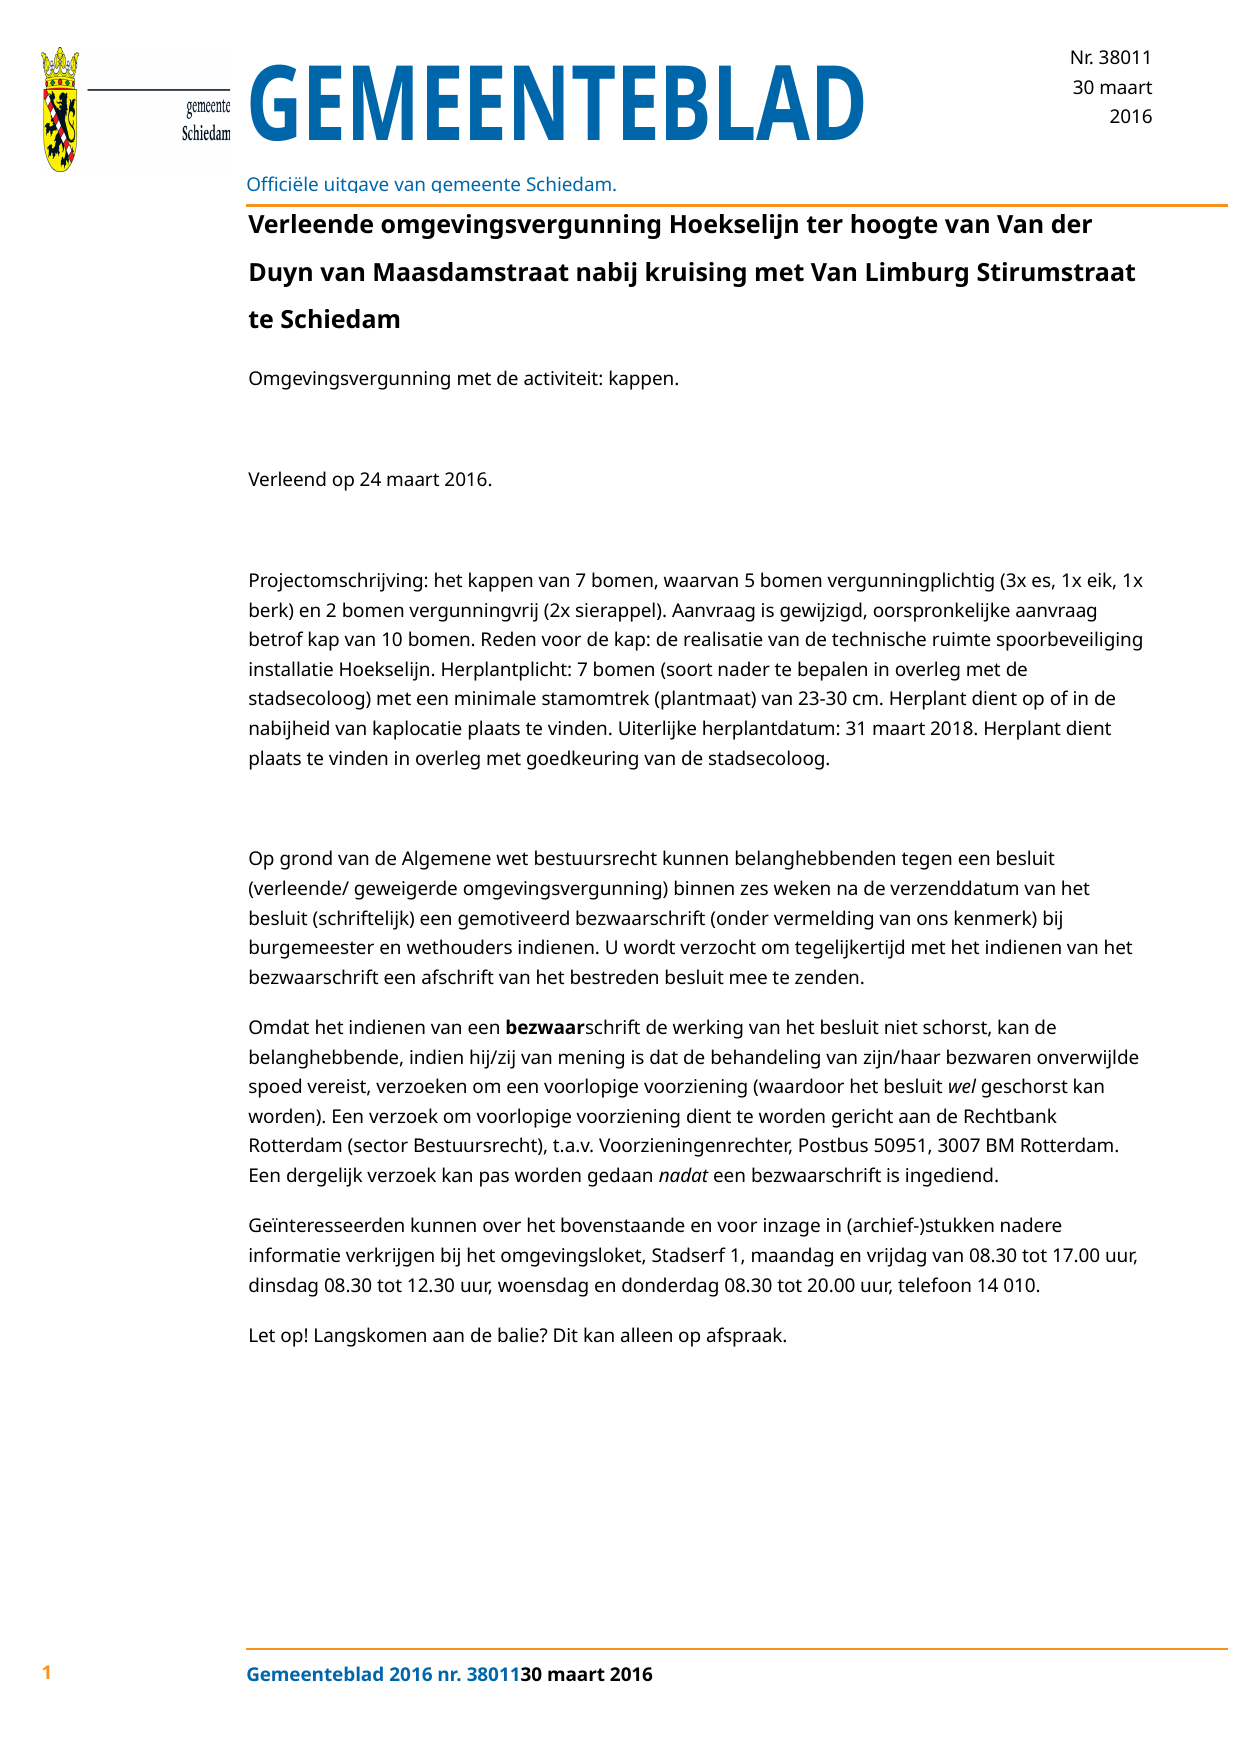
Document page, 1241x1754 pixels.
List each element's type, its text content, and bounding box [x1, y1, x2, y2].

text Verleende omgevingsvergunning Hoekselijn ter hoogte van Van der Duyn van Maasdamstraat nabij kruising met Van Limburg Stirumstraat te Schiedam [248, 207, 1152, 336]
text Op grond van de Algemene wet bestuursrecht kunnen belanghebbenden tegen een besluit (verleende/ geweigerde omgevingsvergunning) binnen zes weken na de verzenddatum van het besluit (schriftelijk) een gemotiveerd bezwaarschrift (onder vermelding van ons kenmerk) bij burgemeester en wethouders indienen. U wordt verzocht om tegelijkertijd met het indienen van het bezwaarschrift een afschrift van het bestreden besluit mee te zenden. [248, 846, 1152, 989]
picture [41, 47, 231, 172]
text Geïnteresseerden kunnen over het bovenstaande en voor inzage in (archief-)stukken nadere informatie verkrijgen bij het omgevingsloket, Stadserf 1, maandag en vrijdag van 08.30 tot 17.00 uur, dinsdag 08.30 tot 12.30 uur, woensdag en donderdag 08.30 tot 20.00 uur, telefoon 14 010. [248, 1213, 1152, 1297]
text Let op! Langskomen aan de balie? Dit kan alleen op afspraak. [248, 1322, 1152, 1348]
text Omdat het indienen van een bezwaarschrift de werking van het besluit niet schorst, kan de belanghebbende, indien hij/zij van mening is dat de behandeling van zijn/haar bezwaren onverwijlde spoed vereist, verzoeken om een voorlopige voorziening (waardoor het besluit wel geschorst kan worden). Een verzoek om voorlopige voorziening dient te worden gericht aan de Rechtbank Rotterdam (sector Bestuursrecht), t.a.v. Voorzieningenrechter, Postbus 50951, 3007 BM Rotterdam. Een dergelijk verzoek kan pas worden gedaan nadat een bezwaarschrift is ingediend. [248, 1014, 1152, 1188]
text Omgevingsvergunning met de activiteit: kappen. [248, 366, 1152, 391]
text Verleend op 24 maart 2016. [248, 466, 1152, 492]
text Projectomschrijving: het kappen van 7 bomen, waarvan 5 bomen vergunningplichtig (3x es, 1x eik, 1x berk) en 2 bomen vergunningvrij (2x sierappel). Aanvraag is gewijzigd, oorspronkelijke aanvraag betrof kap van 10 bomen. Reden voor de kap: de realisatie van de technische ruimte spoorbeveiliging installatie Hoekselijn. Herplantplicht: 7 bomen (soort nader te bepalen in overleg met de stadsecoloog) met een minimale stamomtrek (plantmaat) van 23-30 cm. Herplant dient op of in de nabijheid van kaplocatie plaats te vinden. Uiterlijke herplantdatum: 31 maart 2018. Herplant dient plaats te vinden in overleg met goedkeuring van de stadsecoloog. [248, 567, 1152, 770]
